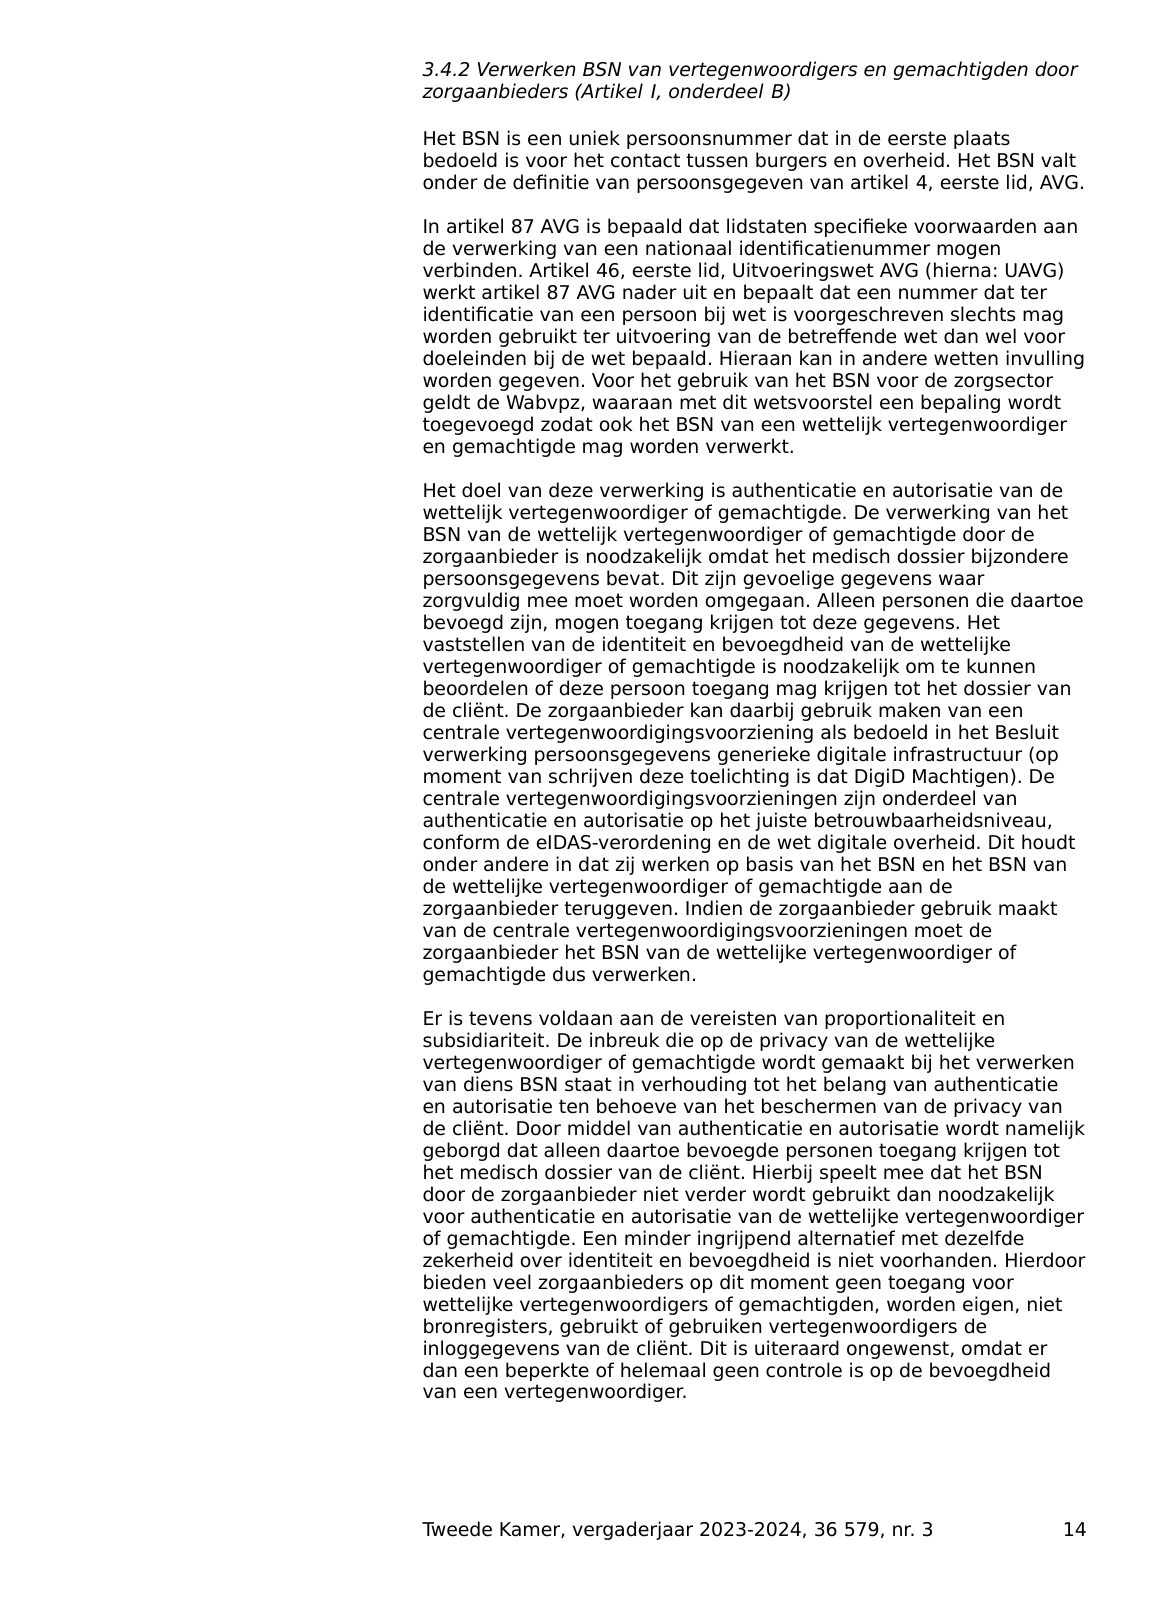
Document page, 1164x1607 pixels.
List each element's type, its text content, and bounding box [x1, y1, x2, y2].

text Het BSN is een uniek persoonsnummer dat in de eerste plaats bedoeld is voor het contact tussen burgers en overheid. Het BSN valt onder de definitie van persoonsgegeven van artikel 4, eerste lid, AVG. [422, 128, 1087, 194]
subtitle 3.4.2 Verwerken BSN van vertegenwoordigers en gemachtigden door zorgaanbieders (Artikel I, onderdeel B) [422, 59, 1087, 103]
text In artikel 87 AVG is bepaald dat lidstaten specifieke voorwaarden aan de verwerking van een nationaal identificatienummer mogen verbinden. Artikel 46, eerste lid, Uitvoeringswet AVG (hierna: UAVG) werkt artikel 87 AVG nader uit en bepaalt dat een nummer dat ter identificatie van een persoon bij wet is voorgeschreven slechts mag worden gebruikt ter uitvoering van de betreffende wet dan wel voor doeleinden bij de wet bepaald. Hieraan kan in andere wetten invulling worden gegeven. Voor het gebruik van het BSN voor de zorgsector geldt de Wabvpz, waaraan met dit wetsvoorstel een bepaling wordt toegevoegd zodat ook het BSN van een wettelijk vertegenwoordiger en gemachtigde mag worden verwerkt. [422, 216, 1087, 458]
text Er is tevens voldaan aan de vereisten van proportionaliteit en subsidiariteit. De inbreuk die op de privacy van de wettelijke vertegenwoordiger of gemachtigde wordt gemaakt bij het verwerken van diens BSN staat in verhouding tot het belang van authenticatie en autorisatie ten behoeve van het beschermen van de privacy van de cliënt. Door middel van authenticatie en autorisatie wordt namelijk geborgd dat alleen daartoe bevoegde personen toegang krijgen tot het medisch dossier van de cliënt. Hierbij speelt mee dat het BSN door de zorgaanbieder niet verder wordt gebruikt dan noodzakelijk voor authenticatie en autorisatie van de wettelijke vertegenwoordiger of gemachtigde. Een minder ingrijpend alternatief met dezelfde zekerheid over identiteit en bevoegdheid is niet voorhanden. Hierdoor bieden veel zorgaanbieders op dit moment geen toegang voor wettelijke vertegenwoordigers of gemachtigden, worden eigen, niet bronregisters, gebruikt of gebruiken vertegenwoordigers de inloggegevens van de cliënt. Dit is uiteraard ongewenst, omdat er dan een beperkte of helemaal geen controle is op de bevoegdheid van een vertegenwoordiger. [422, 1008, 1087, 1403]
text Het doel van deze verwerking is authenticatie en autorisatie van de wettelijk vertegenwoordiger of gemachtigde. De verwerking van het BSN van de wettelijk vertegenwoordiger of gemachtigde door de zorgaanbieder is noodzakelijk omdat het medisch dossier bijzondere persoonsgegevens bevat. Dit zijn gevoelige gegevens waar zorgvuldig mee moet worden omgegaan. Alleen personen die daartoe bevoegd zijn, mogen toegang krijgen tot deze gegevens. Het vaststellen van de identiteit en bevoegdheid van de wettelijke vertegenwoordiger of gemachtigde is noodzakelijk om te kunnen beoordelen of deze persoon toegang mag krijgen tot het dossier van de cliënt. De zorgaanbieder kan daarbij gebruik maken van een centrale vertegenwoordigingsvoorziening als bedoeld in het Besluit verwerking persoonsgegevens generieke digitale infrastructuur (op moment van schrijven deze toelichting is dat DigiD Machtigen). De centrale vertegenwoordigingsvoorzieningen zijn onderdeel van authenticatie en autorisatie op het juiste betrouwbaarheidsniveau, conform de eIDAS-verordening en de wet digitale overheid. Dit houdt onder andere in dat zij werken op basis van het BSN en het BSN van de wettelijke vertegenwoordiger of gemachtigde aan de zorgaanbieder teruggeven. Indien de zorgaanbieder gebruik maakt van de centrale vertegenwoordigingsvoorzieningen moet de zorgaanbieder het BSN van de wettelijke vertegenwoordiger of gemachtigde dus verwerken. [422, 480, 1087, 986]
